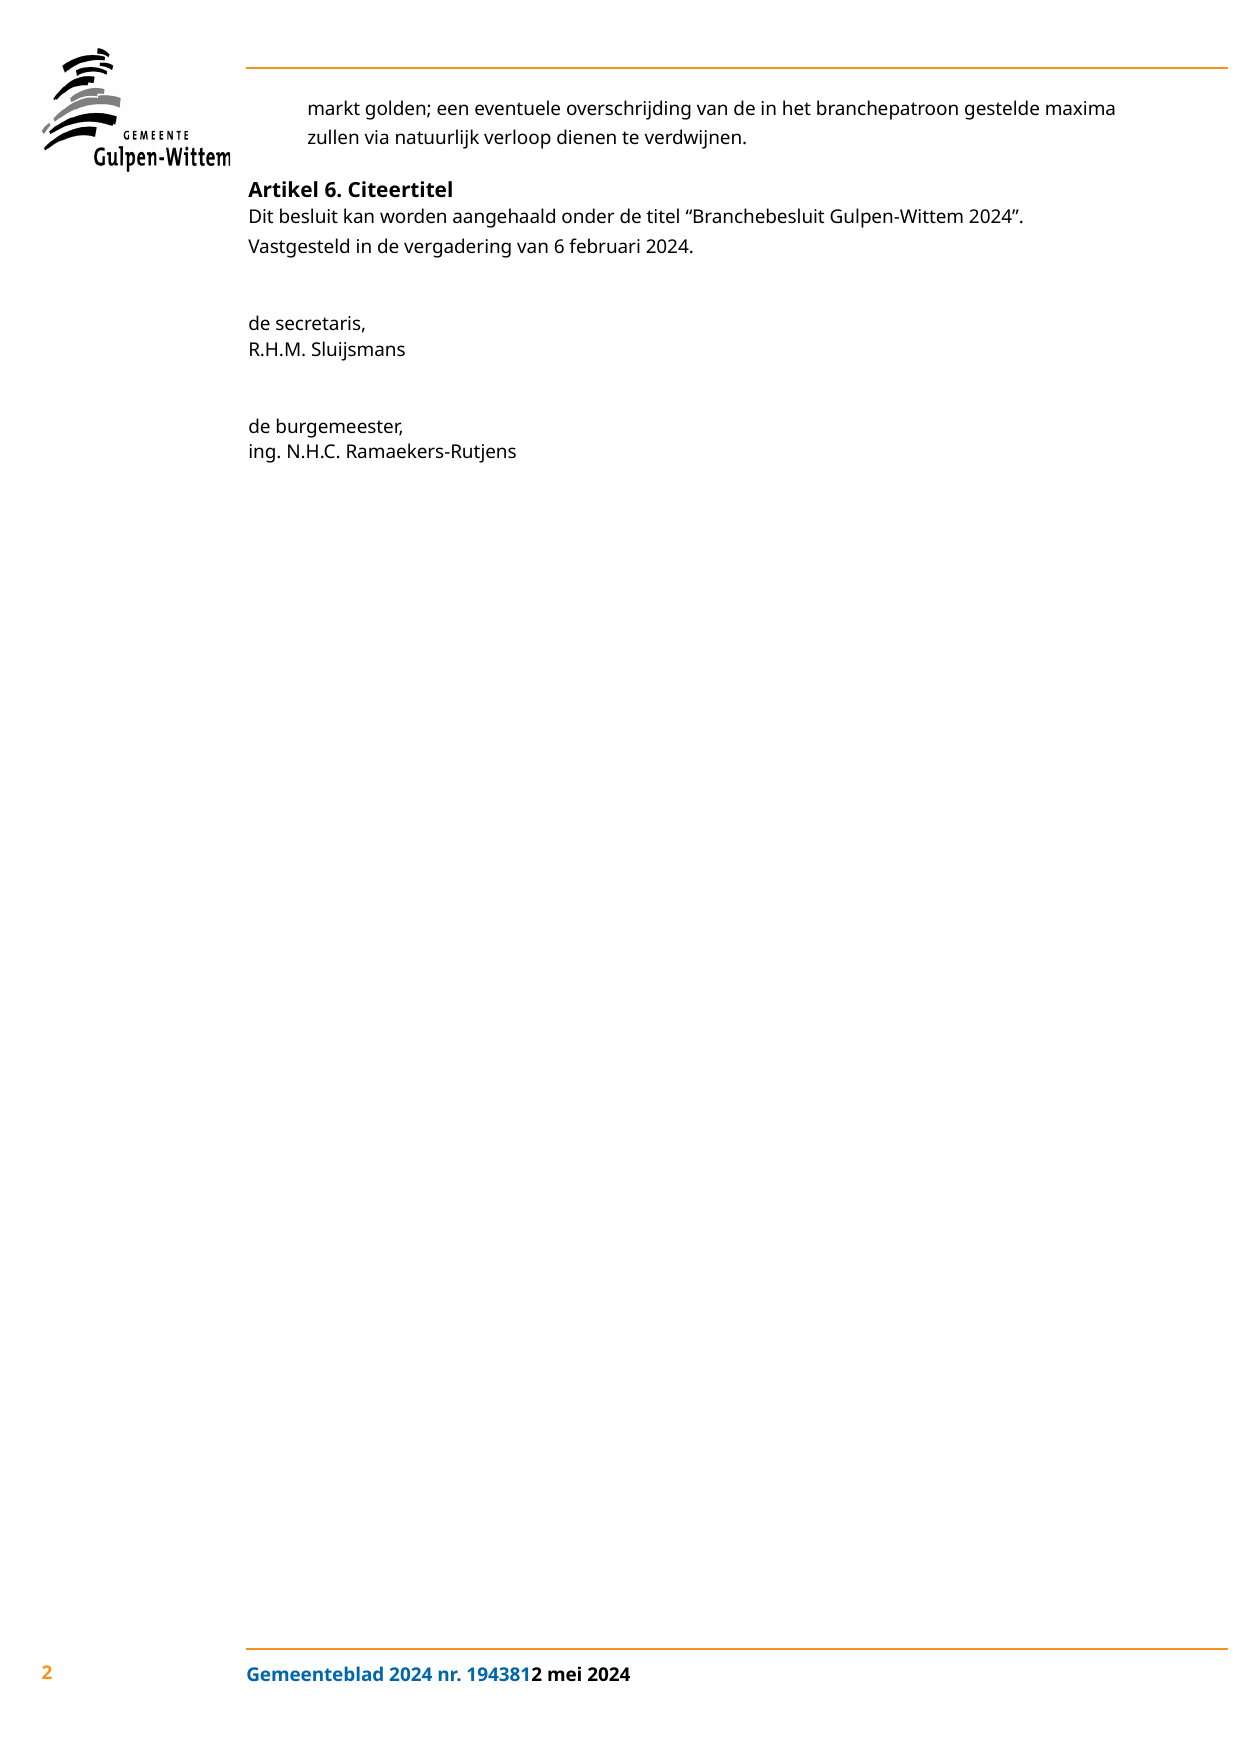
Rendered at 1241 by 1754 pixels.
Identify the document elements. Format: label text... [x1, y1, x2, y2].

picture [41, 47, 231, 172]
text Vastgesteld in de vergadering van 6 februari 2024. [248, 233, 1152, 258]
text R.H.M. Sluijsmans [248, 336, 1152, 361]
list markt golden; een eventuele overschrijding van de in het branchepatroon gestelde maxima zullen via natuurlijk verloop dienen te verdwijnen. [248, 95, 1152, 150]
text de secretaris, [248, 310, 1152, 336]
text ing. N.H.C. Ramaekers-Rutjens [248, 439, 1152, 464]
text de burgemeester, [248, 413, 1152, 439]
text Dit besluit kan worden aangehaald onder de titel “Branchebesluit Gulpen-Wittem 2024”. [248, 203, 1152, 229]
text Artikel 6. Citeertitel [248, 175, 1152, 203]
